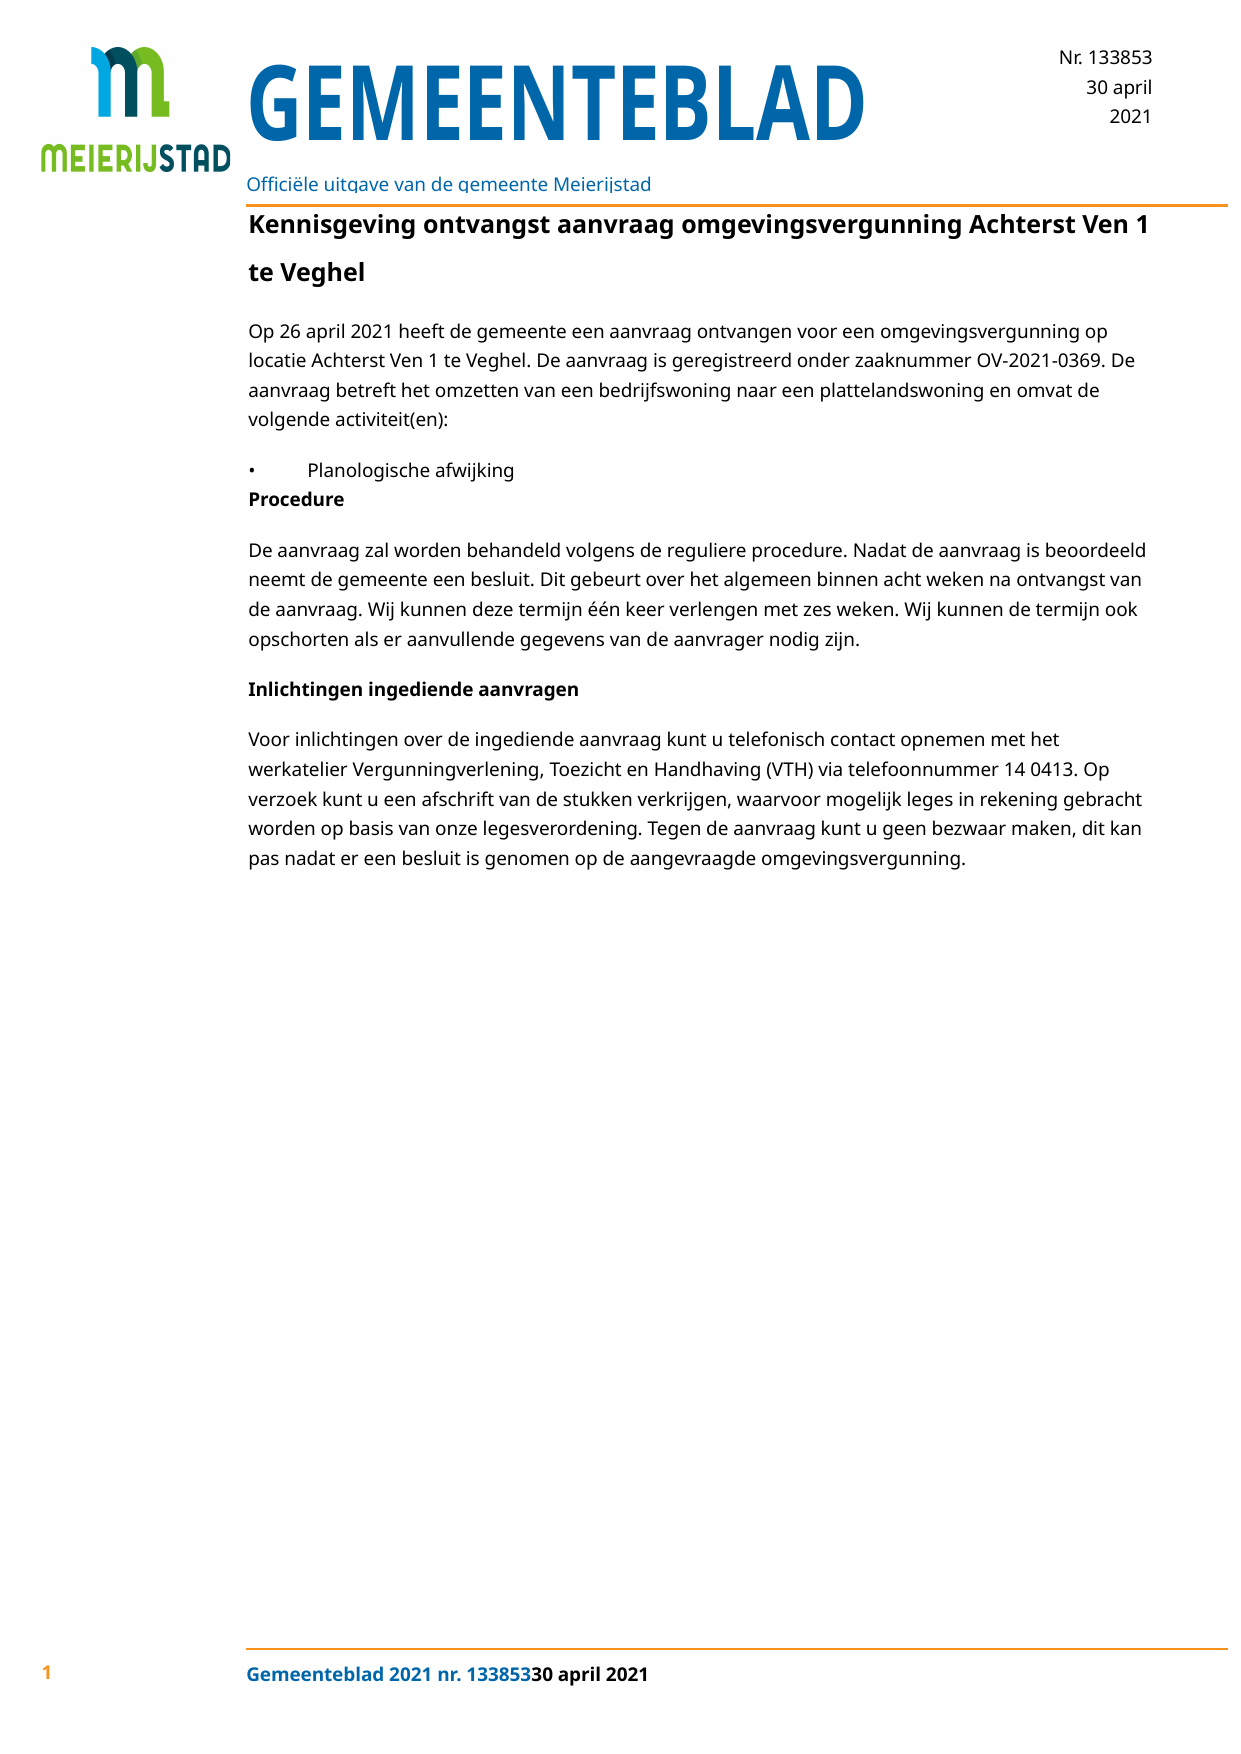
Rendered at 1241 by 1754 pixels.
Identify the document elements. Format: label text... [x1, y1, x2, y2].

picture [41, 47, 231, 172]
list Planologische afwijking [248, 457, 1152, 483]
text Procedure [248, 487, 1152, 512]
text Voor inlichtingen over de ingediende aanvraag kunt u telefonisch contact opnemen met het werkatelier Vergunningverlening, Toezicht en Handhaving (VTH) via telefoonnummer 14 0413. Op verzoek kunt u een afschrift van de stukken verkrijgen, waarvoor mogelijk leges in rekening gebracht worden op basis van onze legesverordening. Tegen de aanvraag kunt u geen bezwaar maken, dit kan pas nadat er een besluit is genomen op de aangevraagde omgevingsvergunning. [248, 727, 1152, 871]
text Inlichtingen ingediende aanvragen [248, 676, 1152, 702]
text De aanvraag zal worden behandeld volgens de reguliere procedure. Nadat de aanvraag is beoordeeld neemt de gemeente een besluit. Dit gebeurt over het algemeen binnen acht weken na ontvangst van de aanvraag. Wij kunnen deze termijn één keer verlengen met zes weken. Wij kunnen de termijn ook opschorten als er aanvullende gegevens van de aanvrager nodig zijn. [248, 537, 1152, 652]
text Kennisgeving ontvangst aanvraag omgevingsvergunning Achterst Ven 1 te Veghel [248, 207, 1152, 288]
text Op 26 april 2021 heeft de gemeente een aanvraag ontvangen voor een omgevingsvergunning op locatie Achterst Ven 1 te Veghel. De aanvraag is geregistreerd onder zaaknummer OV-2021-0369. De aanvraag betreft het omzetten van een bedrijfswoning naar een plattelandswoning en omvat de volgende activiteit(en): [248, 318, 1152, 432]
